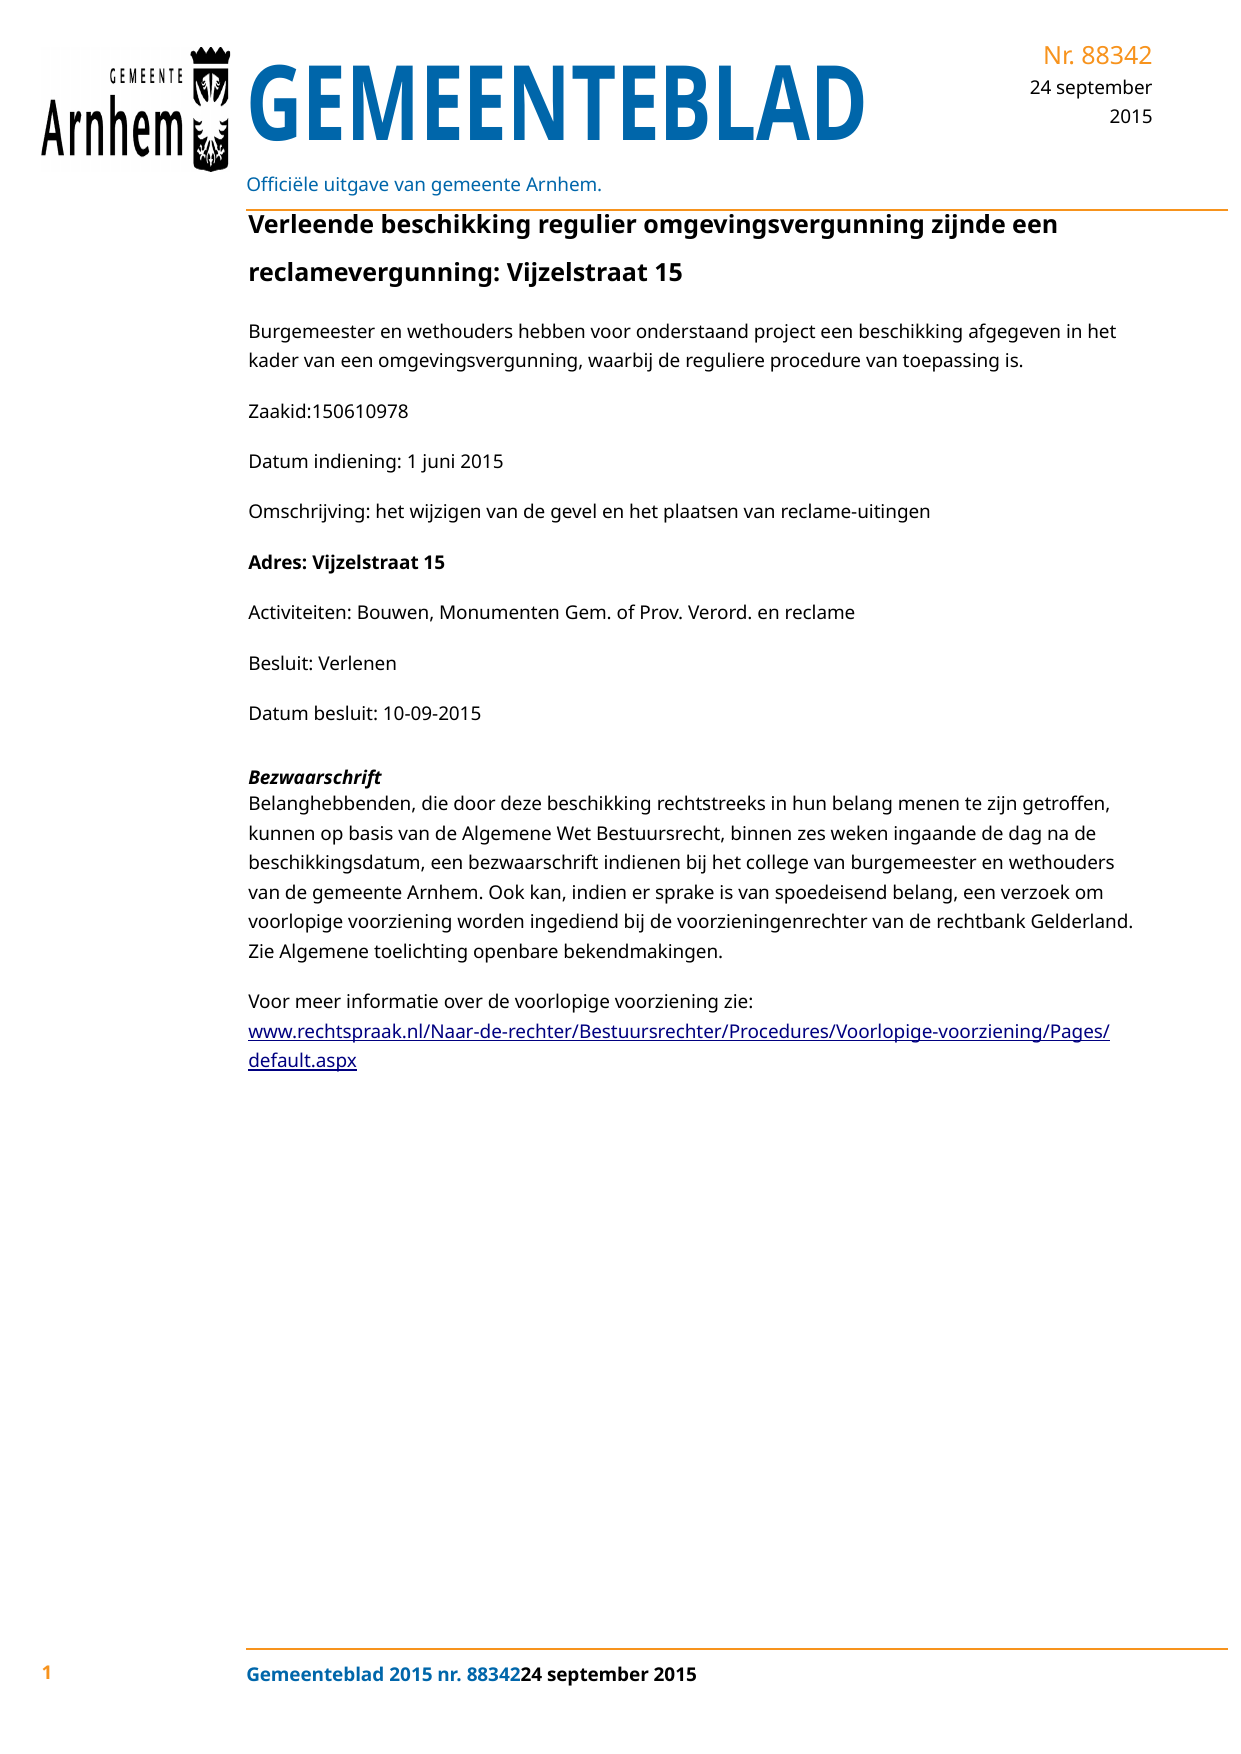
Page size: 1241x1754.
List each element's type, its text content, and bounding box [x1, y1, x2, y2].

text Verleende beschikking regulier omgevingsvergunning zijnde een reclamevergunning: Vijzelstraat 15 [248, 211, 1152, 288]
text Datum besluit: 10-09-2015 [248, 700, 1152, 726]
text Burgemeester en wethouders hebben voor onderstaand project een beschikking afgegeven in het kader van een omgevingsvergunning, waarbij de reguliere procedure van toepassing is. [248, 318, 1152, 373]
text Activiteiten: Bouwen, Monumenten Gem. of Prov. Verord. en reclame [248, 599, 1152, 625]
text Datum indiening: 1 juni 2015 [248, 448, 1152, 474]
text Adres: Vijzelstraat 15 [248, 549, 1152, 575]
text Bezwaarschrift [248, 764, 1152, 790]
text Voor meer informatie over de voorlopige voorziening zie: www.rechtspraak.nl/Naar-de-rechter/Bestuursrechter/Procedures/Voorlopige-voorziening/Pages/default.aspx [248, 988, 1152, 1073]
picture [41, 47, 231, 172]
text Zaakid:150610978 [248, 398, 1152, 424]
text Belanghebbenden, die door deze beschikking rechtstreeks in hun belang menen te zijn getroffen, kunnen op basis van de Algemene Wet Bestuursrecht, binnen zes weken ingaande de dag na de beschikkingsdatum, een bezwaarschrift indienen bij het college van burgemeester en wethouders van de gemeente Arnhem. Ook kan, indien er sprake is van spoedeisend belang, een verzoek om voorlopige voorziening worden ingediend bij de voorzieningenrechter van de rechtbank Gelderland. Zie Algemene toelichting openbare bekendmakingen. [248, 790, 1152, 964]
text Besluit: Verlenen [248, 650, 1152, 676]
text Omschrijving: het wijzigen van de gevel en het plaatsen van reclame-uitingen [248, 499, 1152, 524]
